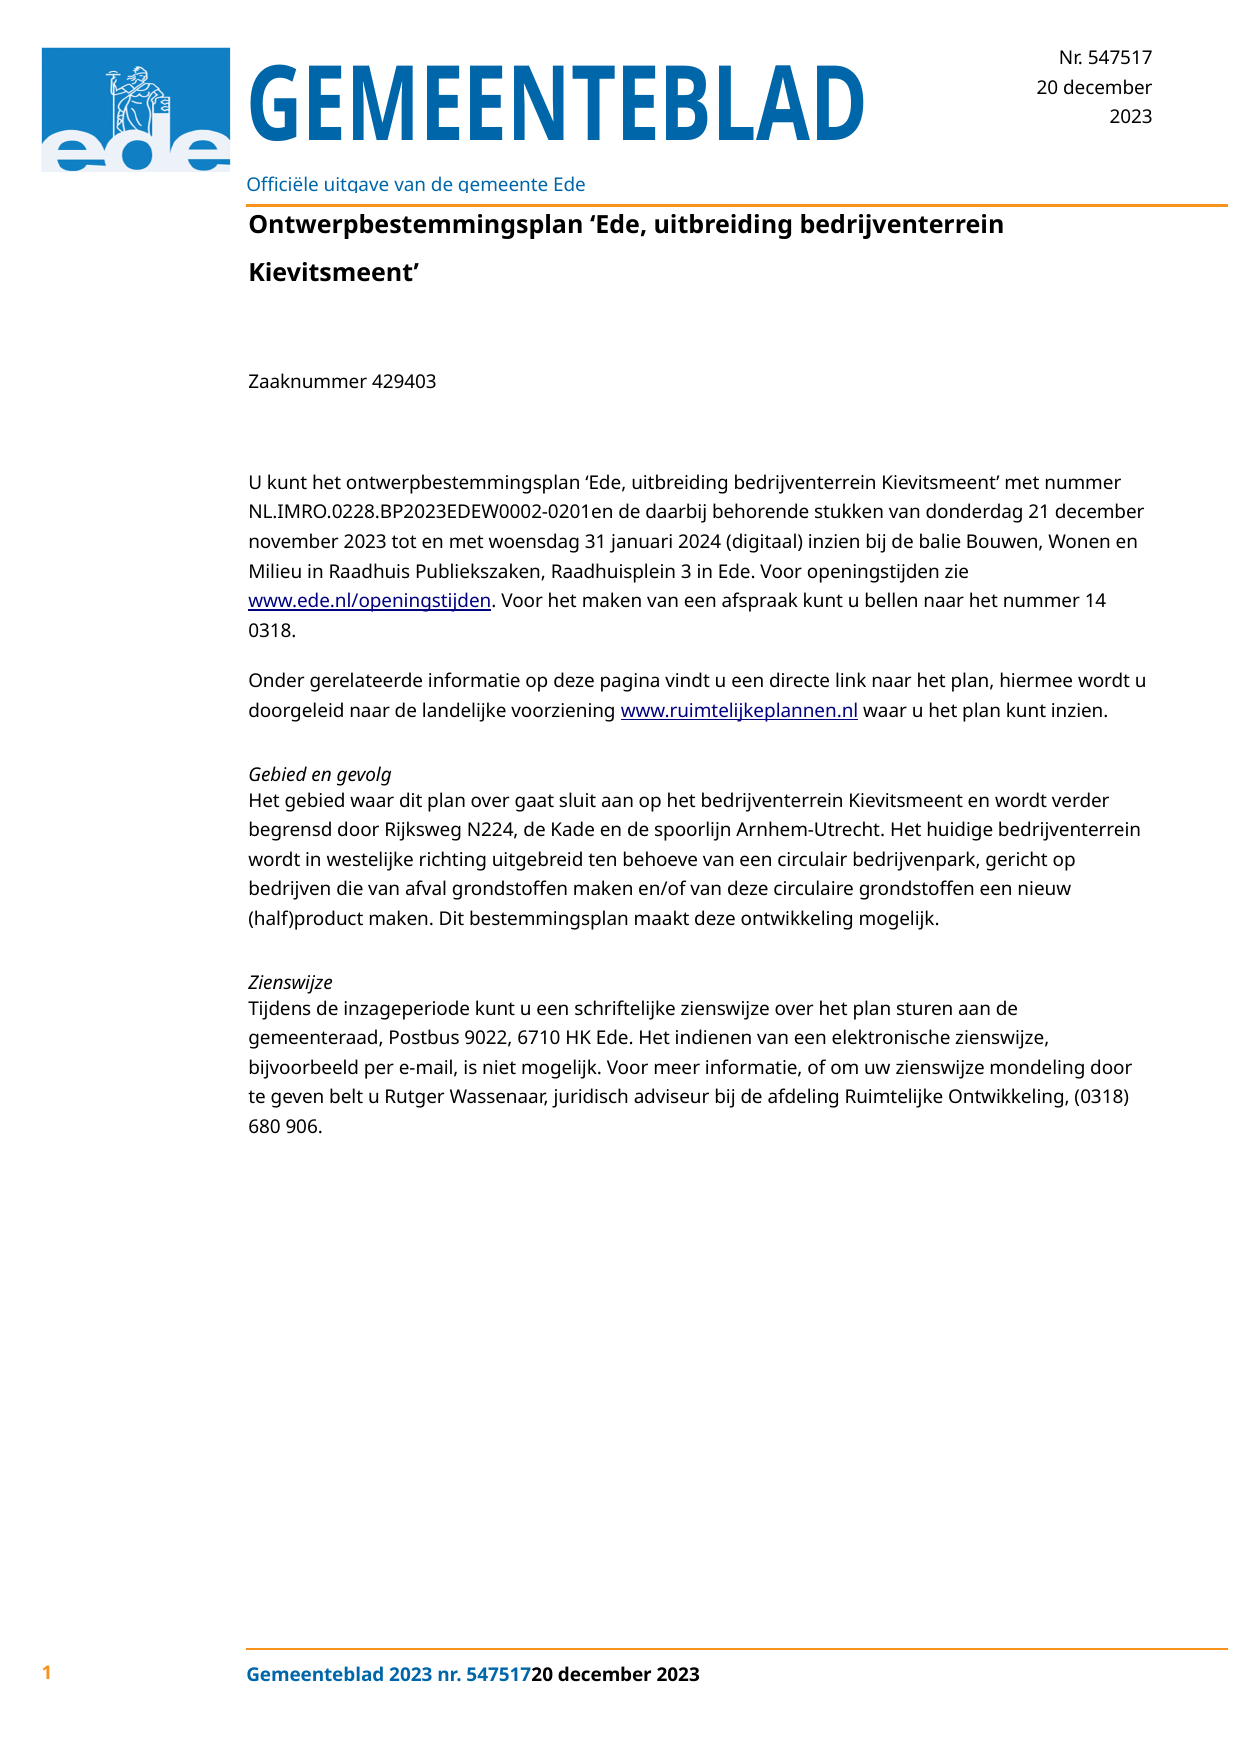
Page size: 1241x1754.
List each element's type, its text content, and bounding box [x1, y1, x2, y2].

text Het gebied waar dit plan over gaat sluit aan op het bedrijventerrein Kievitsmeent en wordt verder begrensd door Rijksweg N224, de Kade en de spoorlijn Arnhem-Utrecht. Het huidige bedrijventerrein wordt in westelijke richting uitgebreid ten behoeve van een circulair bedrijvenpark, gericht op bedrijven die van afval grondstoffen maken en/of van deze circulaire grondstoffen een nieuw (half)product maken. Dit bestemmingsplan maakt deze ontwikkeling mogelijk. [248, 787, 1152, 931]
text Gebied en gevolg [248, 761, 1152, 787]
text Ontwerpbestemmingsplan ‘Ede, uitbreiding bedrijventerrein Kievitsmeent’ [248, 207, 1152, 288]
text Zaaknummer 429403 [248, 368, 1152, 394]
text Onder gerelateerde informatie op deze pagina vindt u een directe link naar het plan, hiermee wordt u doorgeleid naar de landelijke voorziening www.ruimtelijkeplannen.nl waar u het plan kunt inzien. [248, 667, 1152, 723]
picture [41, 47, 231, 172]
text U kunt het ontwerpbestemmingsplan ‘Ede, uitbreiding bedrijventerrein Kievitsmeent’ met nummer NL.IMRO.0228.BP2023EDEW0002-0201en de daarbij behorende stukken van donderdag 21 december november 2023 tot en met woensdag 31 januari 2024 (digitaal) inzien bij de balie Bouwen, Wonen en Milieu in Raadhuis Publiekszaken, Raadhuisplein 3 in Ede. Voor openingstijden zie www.ede.nl/openingstijden. Voor het maken van een afspraak kunt u bellen naar het nummer 14 0318. [248, 469, 1152, 643]
text Zienswijze [248, 969, 1152, 995]
text Tijdens de inzageperiode kunt u een schriftelijke zienswijze over het plan sturen aan de gemeenteraad, Postbus 9022, 6710 HK Ede. Het indienen van een elektronische zienswijze, bijvoorbeeld per e-mail, is niet mogelijk. Voor meer informatie, of om uw zienswijze mondeling door te geven belt u Rutger Wassenaar, juridisch adviseur bij de afdeling Ruimtelijke Ontwikkeling, (0318) 680 906. [248, 995, 1152, 1139]
